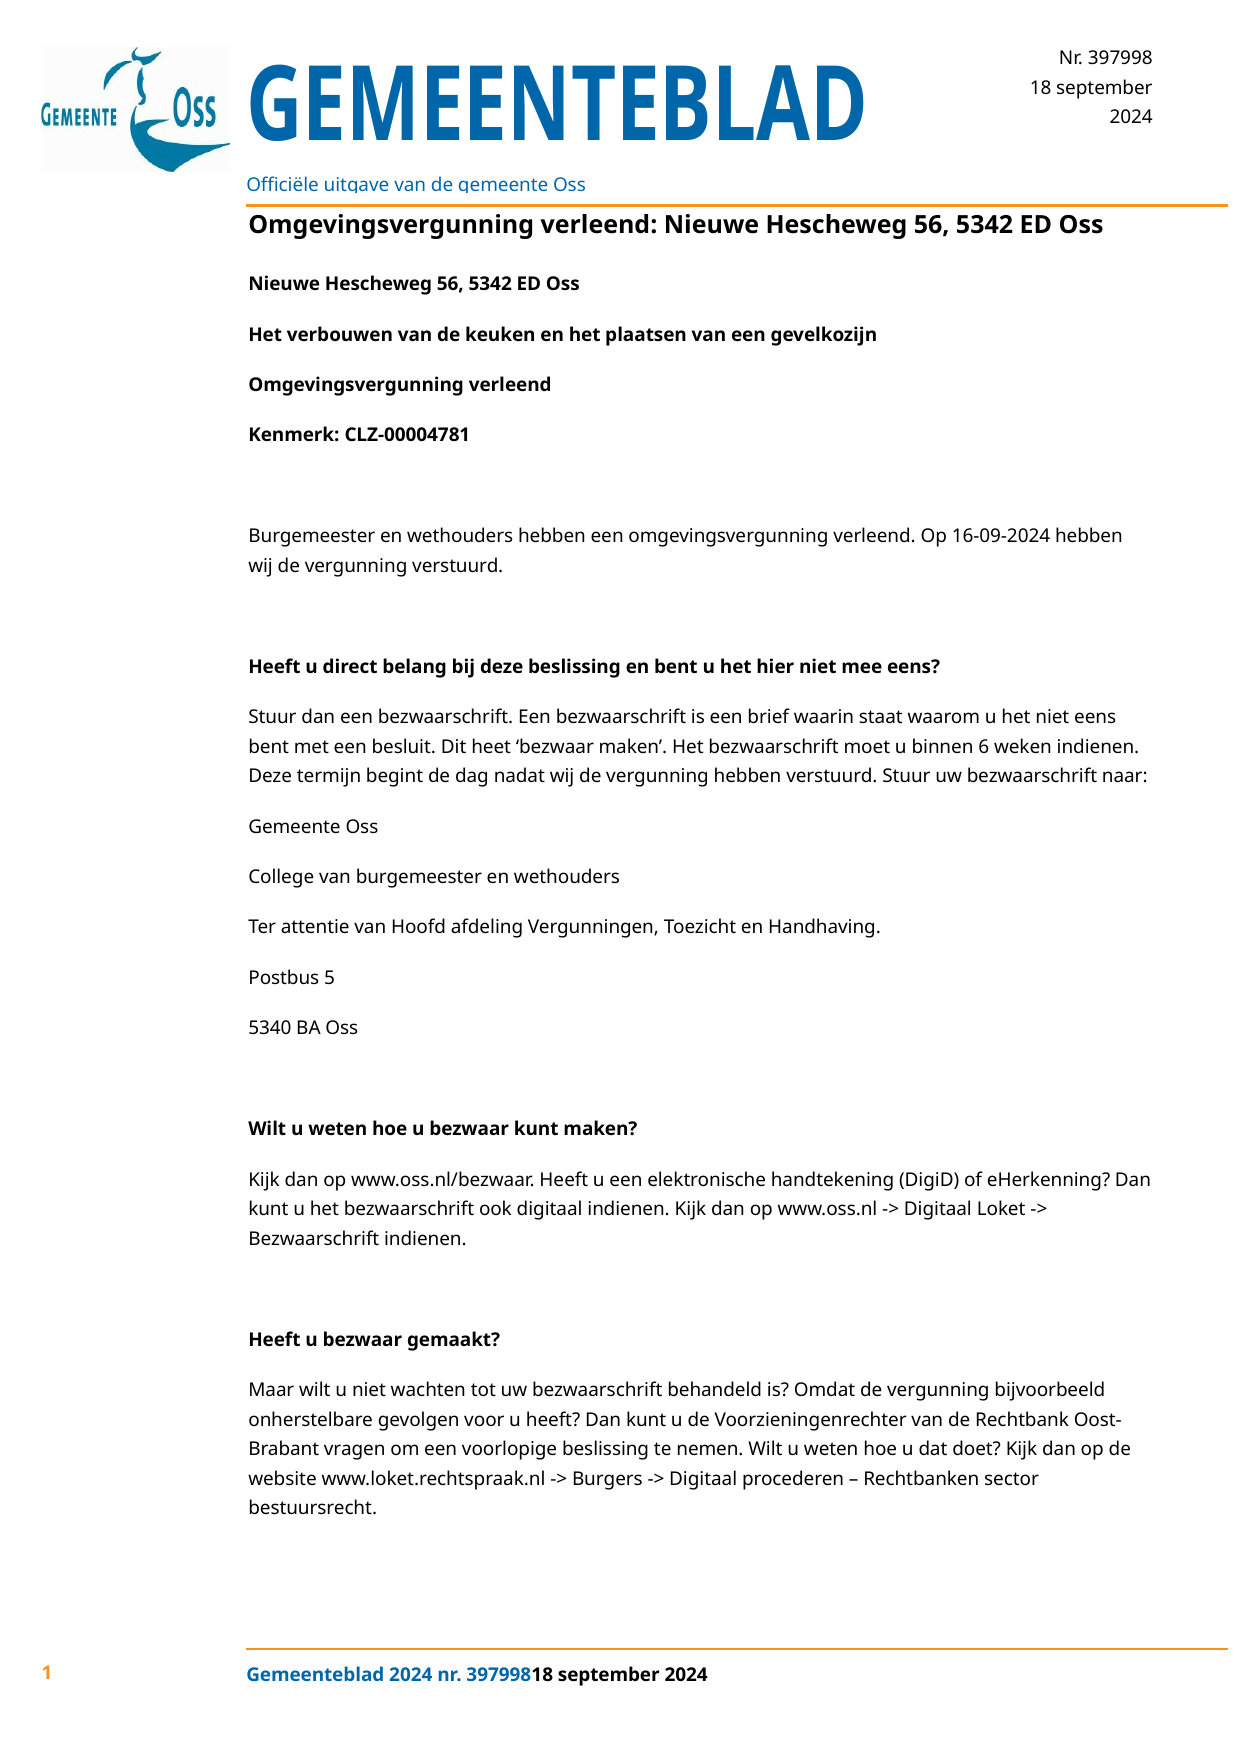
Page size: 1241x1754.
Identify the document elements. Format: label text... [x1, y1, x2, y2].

text Gemeente Oss [248, 813, 1152, 838]
text Omgevingsvergunning verleend: Nieuwe Hescheweg 56, 5342 ED Oss [248, 207, 1152, 241]
text Nieuwe Hescheweg 56, 5342 ED Oss [248, 270, 1152, 296]
text Heeft u bezwaar gemaakt? [248, 1326, 1152, 1351]
text Kenmerk: CLZ-00004781 [248, 422, 1152, 447]
text College van burgemeester en wethouders [248, 863, 1152, 889]
text Ter attentie van Hoofd afdeling Vergunningen, Toezicht en Handhaving. [248, 914, 1152, 939]
text 5340 BA Oss [248, 1014, 1152, 1040]
text Wilt u weten hoe u bezwaar kunt maken? [248, 1115, 1152, 1141]
text Maar wilt u niet wachten tot uw bezwaarschrift behandeld is? Omdat de vergunning bijvoorbeeld onherstelbare gevolgen voor u heeft? Dan kunt u de Voorzieningenrechter van de Rechtbank Oost-Brabant vragen om een voorlopige beslissing te nemen. Wilt u weten hoe u dat doet? Kijk dan op de website www.loket.rechtspraak.nl -> Burgers -> Digitaal procederen – Rechtbanken sector bestuursrecht. [248, 1376, 1152, 1520]
text Stuur dan een bezwaarschrift. Een bezwaarschrift is een brief waarin staat waarom u het niet eens bent met een besluit. Dit heet ‘bezwaar maken’. Het bezwaarschrift moet u binnen 6 weken indienen. Deze termijn begint de dag nadat wij de vergunning hebben verstuurd. Stuur uw bezwaarschrift naar: [248, 703, 1152, 788]
text Het verbouwen van de keuken en het plaatsen van een gevelkozijn [248, 321, 1152, 346]
text Heeft u direct belang bij deze beslissing en bent u het hier niet mee eens? [248, 653, 1152, 678]
text Burgemeester en wethouders hebben een omgevingsvergunning verleend. Op 16-09-2024 hebben wij de vergunning verstuurd. [248, 522, 1152, 578]
text Omgevingsvergunning verleend [248, 371, 1152, 397]
text Postbus 5 [248, 964, 1152, 990]
picture [41, 47, 231, 172]
text Kijk dan op www.oss.nl/bezwaar. Heeft u een elektronische handtekening (DigiD) of eHerkenning? Dan kunt u het bezwaarschrift ook digitaal indienen. Kijk dan op www.oss.nl -> Digitaal Loket -> Bezwaarschrift indienen. [248, 1166, 1152, 1251]
